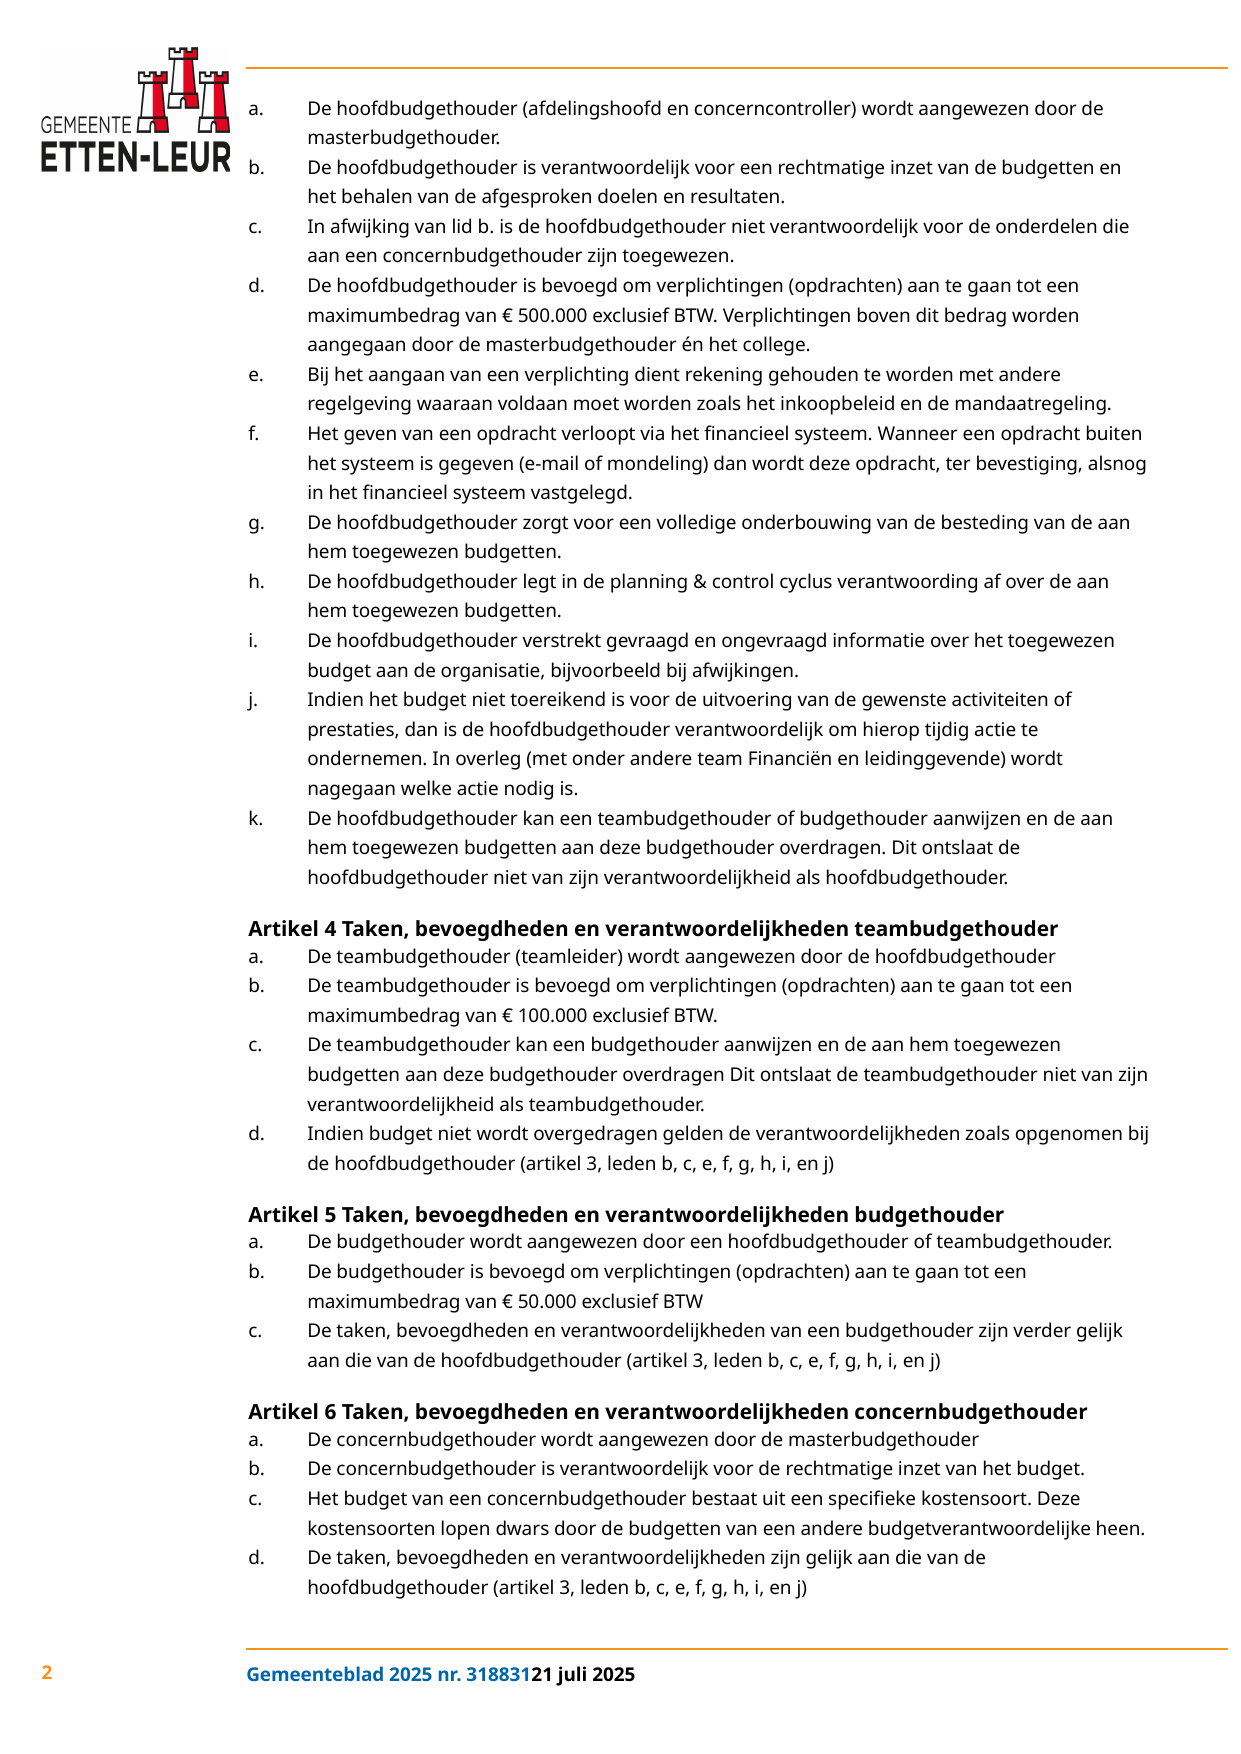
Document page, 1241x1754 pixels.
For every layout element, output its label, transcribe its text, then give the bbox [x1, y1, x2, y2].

text Artikel 4 Taken, bevoegdheden en verantwoordelijkheden teambudgethouder [248, 914, 1152, 943]
list Bij het aangaan van een verplichting dient rekening gehouden te worden met andere regelgeving waaraan voldaan moet worden zoals het inkoopbeleid en de mandaatregeling. [248, 361, 1152, 416]
list De hoofdbudgethouder is bevoegd om verplichtingen (opdrachten) aan te gaan tot een maximumbedrag van € 500.000 exclusief BTW. Verplichtingen boven dit bedrag worden aangegaan door de masterbudgethouder én het college. [248, 272, 1152, 357]
list De hoofdbudgethouder verstrekt gevraagd en ongevraagd informatie over het toegewezen budget aan de organisatie, bijvoorbeeld bij afwijkingen. [248, 627, 1152, 683]
list De budgethouder is bevoegd om verplichtingen (opdrachten) aan te gaan tot een maximumbedrag van € 50.000 exclusief BTW [248, 1258, 1152, 1314]
list De concernbudgethouder wordt aangewezen door de masterbudgethouder [248, 1426, 1152, 1452]
list De taken, bevoegdheden en verantwoordelijkheden van een budgethouder zijn verder gelijk aan die van de hoofdbudgethouder (artikel 3, leden b, c, e, f, g, h, i, en j) [248, 1317, 1152, 1373]
list De hoofdbudgethouder zorgt voor een volledige onderbouwing van de besteding van de aan hem toegewezen budgetten. [248, 509, 1152, 564]
list De teambudgethouder kan een budgethouder aanwijzen en de aan hem toegewezen budgetten aan deze budgethouder overdragen Dit ontslaat de teambudgethouder niet van zijn verantwoordelijkheid als teambudgethouder. [248, 1032, 1152, 1116]
text Artikel 6 Taken, bevoegdheden en verantwoordelijkheden concernbudgethouder [248, 1397, 1152, 1426]
list De concernbudgethouder is verantwoordelijk voor de rechtmatige inzet van het budget. [248, 1456, 1152, 1481]
list De teambudgethouder (teamleider) wordt aangewezen door de hoofdbudgethouder [248, 943, 1152, 968]
list Indien het budget niet toereikend is voor de uitvoering van de gewenste activiteiten of prestaties, dan is de hoofdbudgethouder verantwoordelijk om hierop tijdig actie te ondernemen. In overleg (met onder andere team Financiën en leidinggevende) wordt nagegaan welke actie nodig is. [248, 686, 1152, 801]
list In afwijking van lid b. is de hoofdbudgethouder niet verantwoordelijk voor de onderdelen die aan een concernbudgethouder zijn toegewezen. [248, 213, 1152, 268]
list De teambudgethouder is bevoegd om verplichtingen (opdrachten) aan te gaan tot een maximumbedrag van € 100.000 exclusief BTW. [248, 972, 1152, 1028]
list De hoofdbudgethouder legt in de planning & control cyclus verantwoording af over de aan hem toegewezen budgetten. [248, 568, 1152, 623]
list De budgethouder wordt aangewezen door een hoofdbudgethouder of teambudgethouder. [248, 1229, 1152, 1254]
list De hoofdbudgethouder (afdelingshoofd en concerncontroller) wordt aangewezen door de masterbudgethouder. [248, 95, 1152, 150]
list De hoofdbudgethouder kan een teambudgethouder of budgethouder aanwijzen en de aan hem toegewezen budgetten aan deze budgethouder overdragen. Dit ontslaat de hoofdbudgethouder niet van zijn verantwoordelijkheid als hoofdbudgethouder. [248, 805, 1152, 890]
picture [41, 47, 231, 172]
list Indien budget niet wordt overgedragen gelden de verantwoordelijkheden zoals opgenomen bij de hoofdbudgethouder (artikel 3, leden b, c, e, f, g, h, i, en j) [248, 1120, 1152, 1176]
list De taken, bevoegdheden en verantwoordelijkheden zijn gelijk aan die van de hoofdbudgethouder (artikel 3, leden b, c, e, f, g, h, i, en j) [248, 1544, 1152, 1599]
text Artikel 5 Taken, bevoegdheden en verantwoordelijkheden budgethouder [248, 1200, 1152, 1229]
list Het budget van een concernbudgethouder bestaat uit een specifieke kostensoort. Deze kostensoorten lopen dwars door de budgetten van een andere budgetverantwoordelijke heen. [248, 1485, 1152, 1540]
list Het geven van een opdracht verloopt via het financieel systeem. Wanneer een opdracht buiten het systeem is gegeven (e-mail of mondeling) dan wordt deze opdracht, ter bevestiging, alsnog in het financieel systeem vastgelegd. [248, 420, 1152, 505]
list De hoofdbudgethouder is verantwoordelijk voor een rechtmatige inzet van de budgetten en het behalen van de afgesproken doelen en resultaten. [248, 154, 1152, 209]
